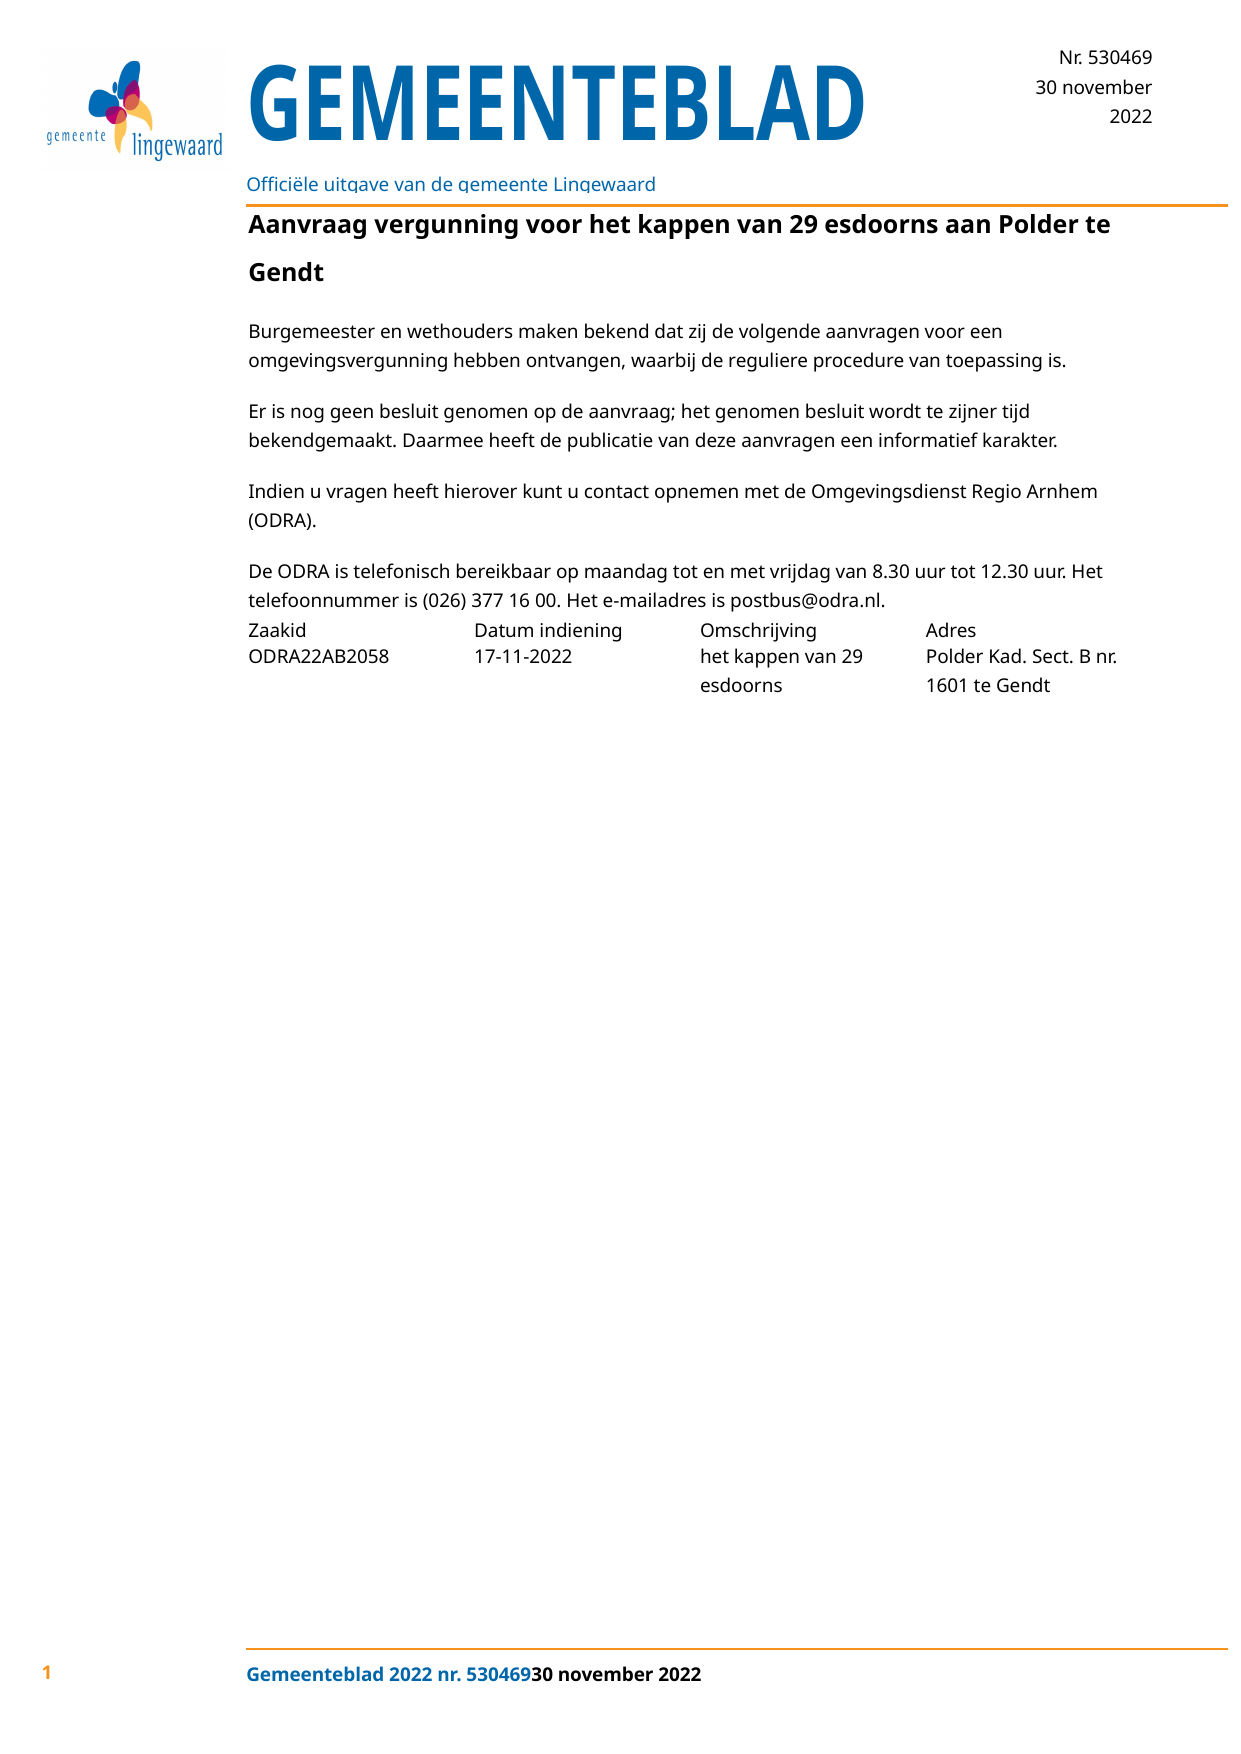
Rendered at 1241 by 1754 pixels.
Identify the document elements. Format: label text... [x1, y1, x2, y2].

table_cell Polder Kad. Sect. B nr. 1601 te Gendt [926, 643, 1152, 698]
picture [41, 47, 231, 172]
text Burgemeester en wethouders maken bekend dat zij de volgende aanvragen voor een omgevingsvergunning hebben ontvangen, waarbij de reguliere procedure van toepassing is. [248, 318, 1152, 373]
table_cell het kappen van 29 esdoorns [700, 643, 926, 698]
table_cell ODRA22AB2058 [248, 643, 474, 698]
text Aanvraag vergunning voor het kappen van 29 esdoorns aan Polder te Gendt [248, 207, 1152, 288]
text Er is nog geen besluit genomen op de aanvraag; het genomen besluit wordt te zijner tijd bekendgemaakt. Daarmee heeft de publicatie van deze aanvragen een informatief karakter. [248, 398, 1152, 453]
table_header Omschrijving [700, 617, 926, 643]
text Indien u vragen heeft hierover kunt u contact opnemen met de Omgevingsdienst Regio Arnhem (ODRA). [248, 478, 1152, 533]
table_cell 17-11-2022 [474, 643, 700, 698]
table_header Zaakid [248, 617, 474, 643]
table_header Datum indiening [474, 617, 700, 643]
table_header Adres [926, 617, 1152, 643]
text De ODRA is telefonisch bereikbaar op maandag tot en met vrijdag van 8.30 uur tot 12.30 uur. Het telefoonnummer is (026) 377 16 00. Het e-mailadres is postbus@odra.nl. [248, 558, 1152, 613]
